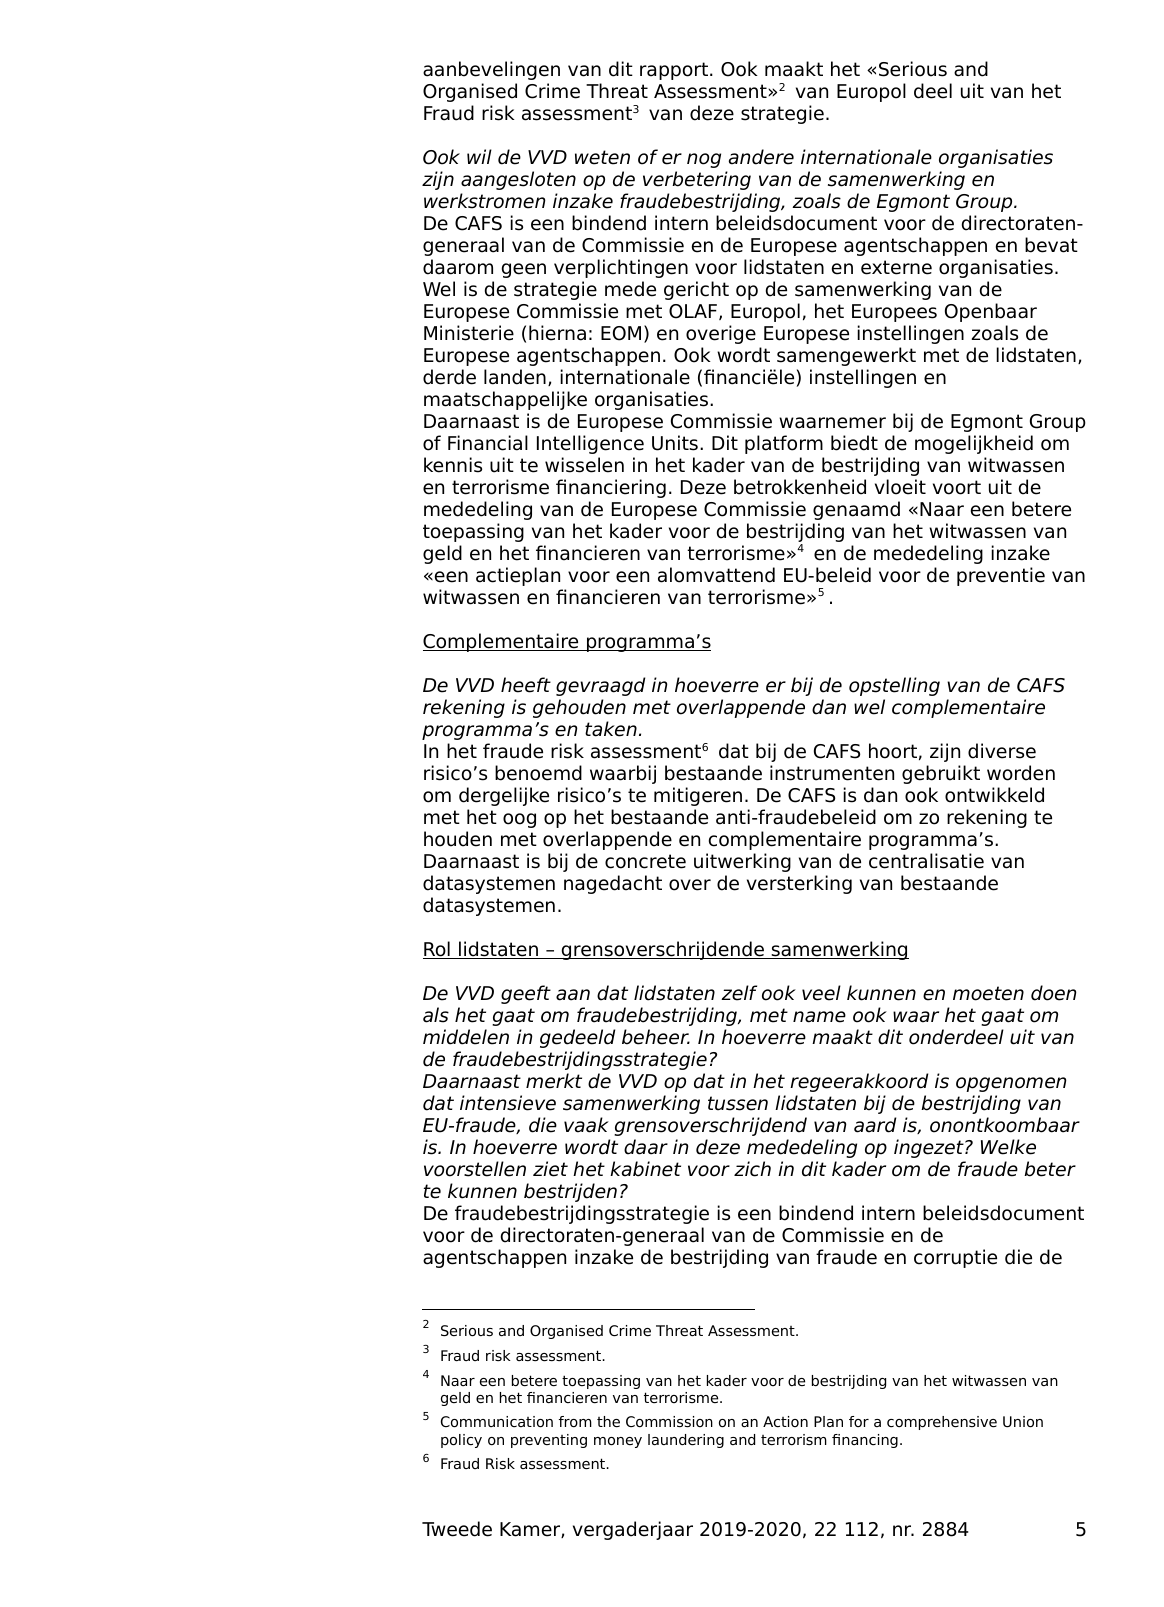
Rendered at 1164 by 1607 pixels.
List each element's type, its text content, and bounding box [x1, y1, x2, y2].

text De VVD heeft gevraagd in hoeverre er bij de opstelling van de CAFS rekening is gehouden met overlappende dan wel complementaire programma’s en taken. [422, 675, 1087, 741]
text Ook wil de VVD weten of er nog andere internationale organisaties zijn aangesloten op de verbetering van de samenwerking en werkstromen inzake fraudebestrijding, zoals de Egmont Group. [422, 147, 1087, 213]
text Naar een betere toepassing van het kader voor de bestrijding van het witwassen van geld en het financieren van terrorisme. [422, 1368, 1087, 1407]
text aanbevelingen van dit rapport. Ook maakt het «Serious and Organised Crime Threat Assessment» van Europol deel uit van het Fraud risk assessment van deze strategie. [422, 59, 1087, 125]
text Fraud risk assessment. [422, 1343, 1087, 1366]
text In het fraude risk assessment dat bij de CAFS hoort, zijn diverse risico’s benoemd waarbij bestaande instrumenten gebruikt worden om dergelijke risico’s te mitigeren. De CAFS is dan ook ontwikkeld met het oog op het bestaande anti-fraudebeleid om zo rekening te houden met overlappende en complementaire programma’s. Daarnaast is bij de concrete uitwerking van de centralisatie van datasystemen nagedacht over de versterking van bestaande datasystemen. [422, 741, 1087, 917]
subtitle Complementaire programma’s [422, 631, 1087, 653]
subtitle Rol lidstaten – grensoverschrijdende samenwerking [422, 939, 1087, 961]
text De fraudebestrijdingsstrategie is een bindend intern beleidsdocument voor de directoraten-generaal van de Commissie en de agentschappen inzake de bestrijding van fraude en corruptie die de [422, 1203, 1087, 1269]
text De VVD geeft aan dat lidstaten zelf ook veel kunnen en moeten doen als het gaat om fraudebestrijding, met name ook waar het gaat om middelen in gedeeld beheer. In hoeverre maakt dit onderdeel uit van de fraudebestrijdingsstrategie? [422, 983, 1087, 1071]
text Communication from the Commission on an Action Plan for a comprehensive Union policy on preventing money laundering and terrorism financing. [422, 1410, 1087, 1449]
text Daarnaast merkt de VVD op dat in het regeerakkoord is opgenomen dat intensieve samenwerking tussen lidstaten bij de bestrijding van EU-fraude, die vaak grensoverschrijdend van aard is, onontkoombaar is. In hoeverre wordt daar in deze mededeling op ingezet? Welke voorstellen ziet het kabinet voor zich in dit kader om de fraude beter te kunnen bestrijden? [422, 1071, 1087, 1203]
text De CAFS is een bindend intern beleidsdocument voor de directoraten-generaal van de Commissie en de Europese agentschappen en bevat daarom geen verplichtingen voor lidstaten en externe organisaties. Wel is de strategie mede gericht op de samenwerking van de Europese Commissie met OLAF, Europol, het Europees Openbaar Ministerie (hierna: EOM) en overige Europese instellingen zoals de Europese agentschappen. Ook wordt samengewerkt met de lidstaten, derde landen, internationale (financiële) instellingen en maatschappelijke organisaties. [422, 213, 1087, 411]
text Daarnaast is de Europese Commissie waarnemer bij de Egmont Group of Financial Intelligence Units. Dit platform biedt de mogelijkheid om kennis uit te wisselen in het kader van de bestrijding van witwassen en terrorisme financiering. Deze betrokkenheid vloeit voort uit de mededeling van de Europese Commissie genaamd «Naar een betere toepassing van het kader voor de bestrijding van het witwassen van geld en het financieren van terrorisme» en de mededeling inzake «een actieplan voor een alomvattend EU-beleid voor de preventie van witwassen en financieren van terrorisme». [422, 411, 1087, 609]
text Serious and Organised Crime Threat Assessment. [422, 1318, 1087, 1341]
text Fraud Risk assessment. [422, 1452, 1087, 1474]
